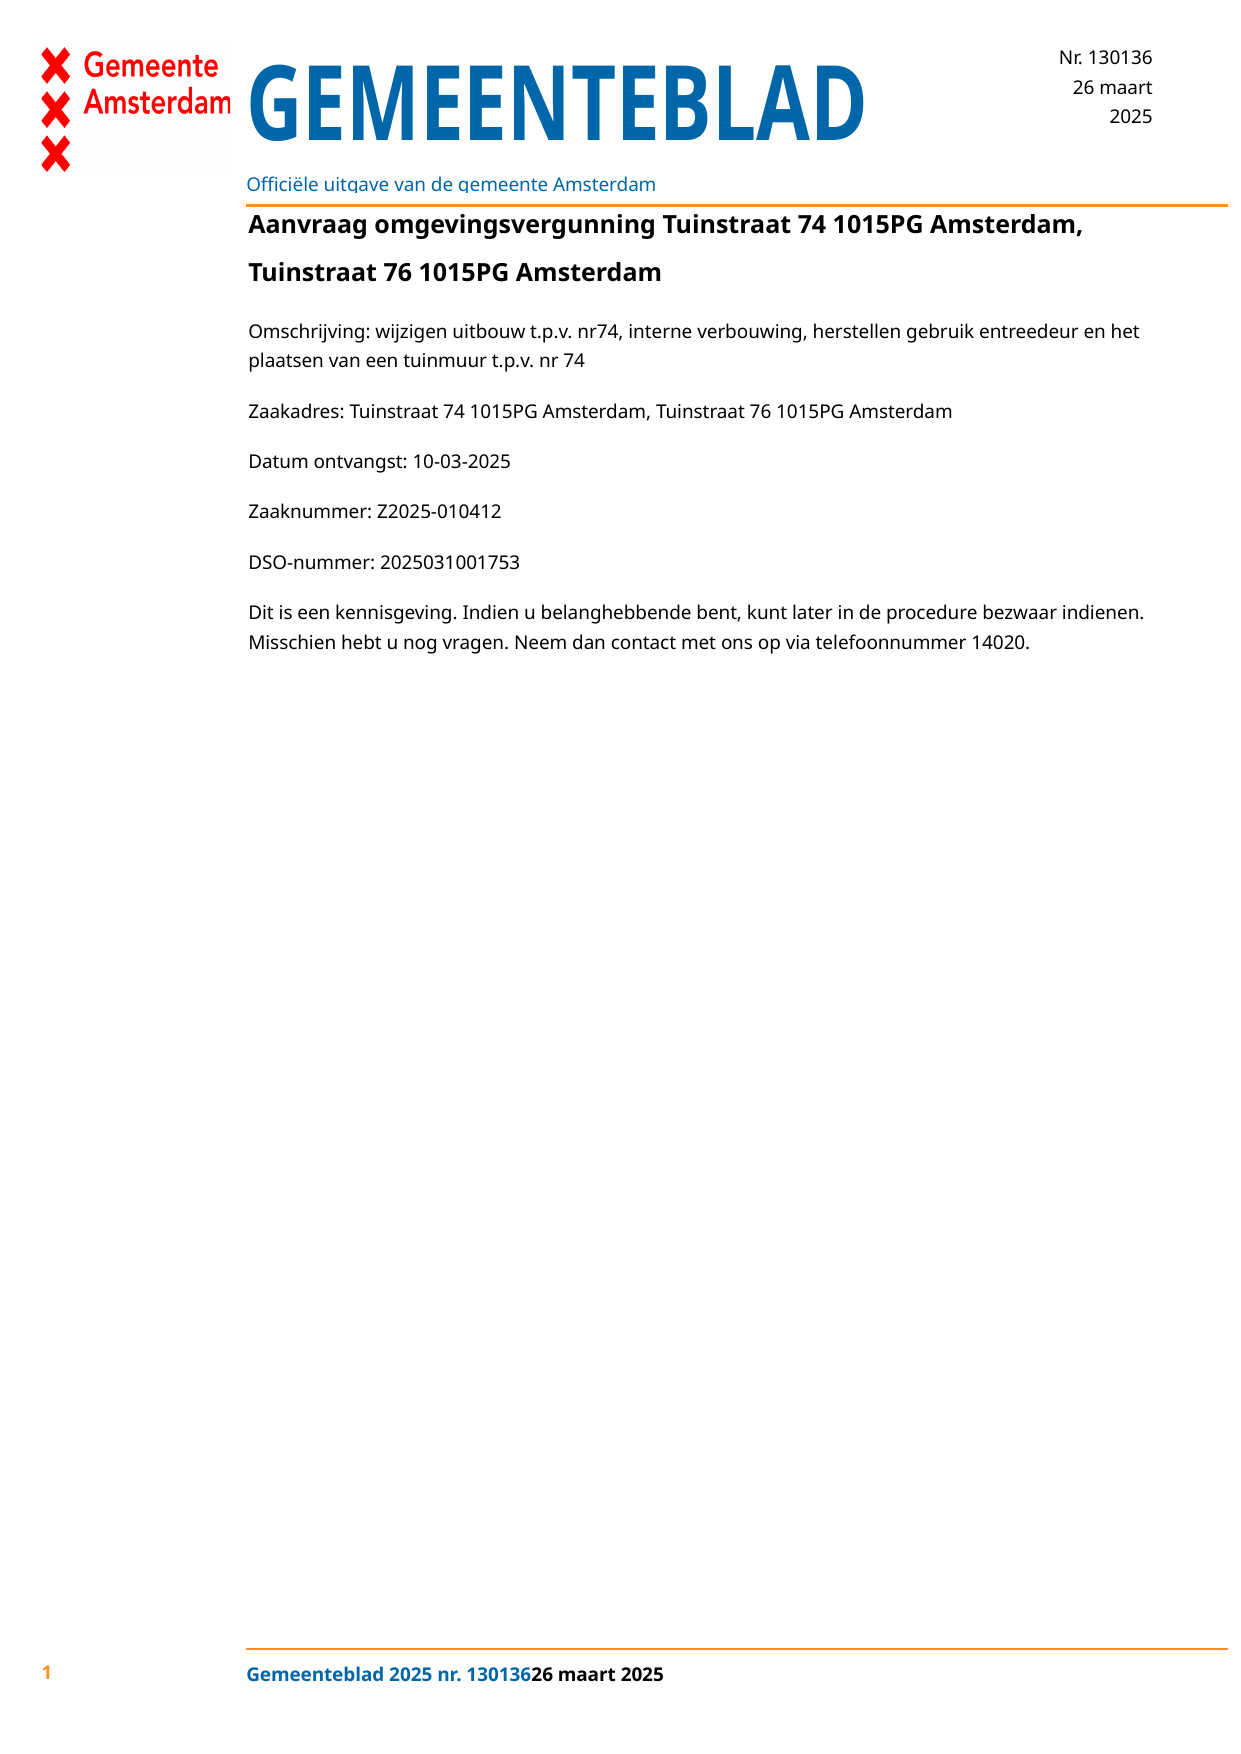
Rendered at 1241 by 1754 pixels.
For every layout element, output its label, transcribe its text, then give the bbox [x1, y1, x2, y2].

text Zaaknummer: Z2025-010412 [248, 499, 1152, 524]
picture [41, 47, 231, 172]
text Zaakadres: Tuinstraat 74 1015PG Amsterdam, Tuinstraat 76 1015PG Amsterdam [248, 398, 1152, 424]
text Omschrijving: wijzigen uitbouw t.p.v. nr74, interne verbouwing, herstellen gebruik entreedeur en het plaatsen van een tuinmuur t.p.v. nr 74 [248, 318, 1152, 373]
text Dit is een kennisgeving. Indien u belanghebbende bent, kunt later in de procedure bezwaar indienen. Misschien hebt u nog vragen. Neem dan contact met ons op via telefoonnummer 14020. [248, 599, 1152, 655]
text Aanvraag omgevingsvergunning Tuinstraat 74 1015PG Amsterdam, Tuinstraat 76 1015PG Amsterdam [248, 207, 1152, 288]
text DSO-nummer: 2025031001753 [248, 549, 1152, 575]
text Datum ontvangst: 10-03-2025 [248, 448, 1152, 474]
